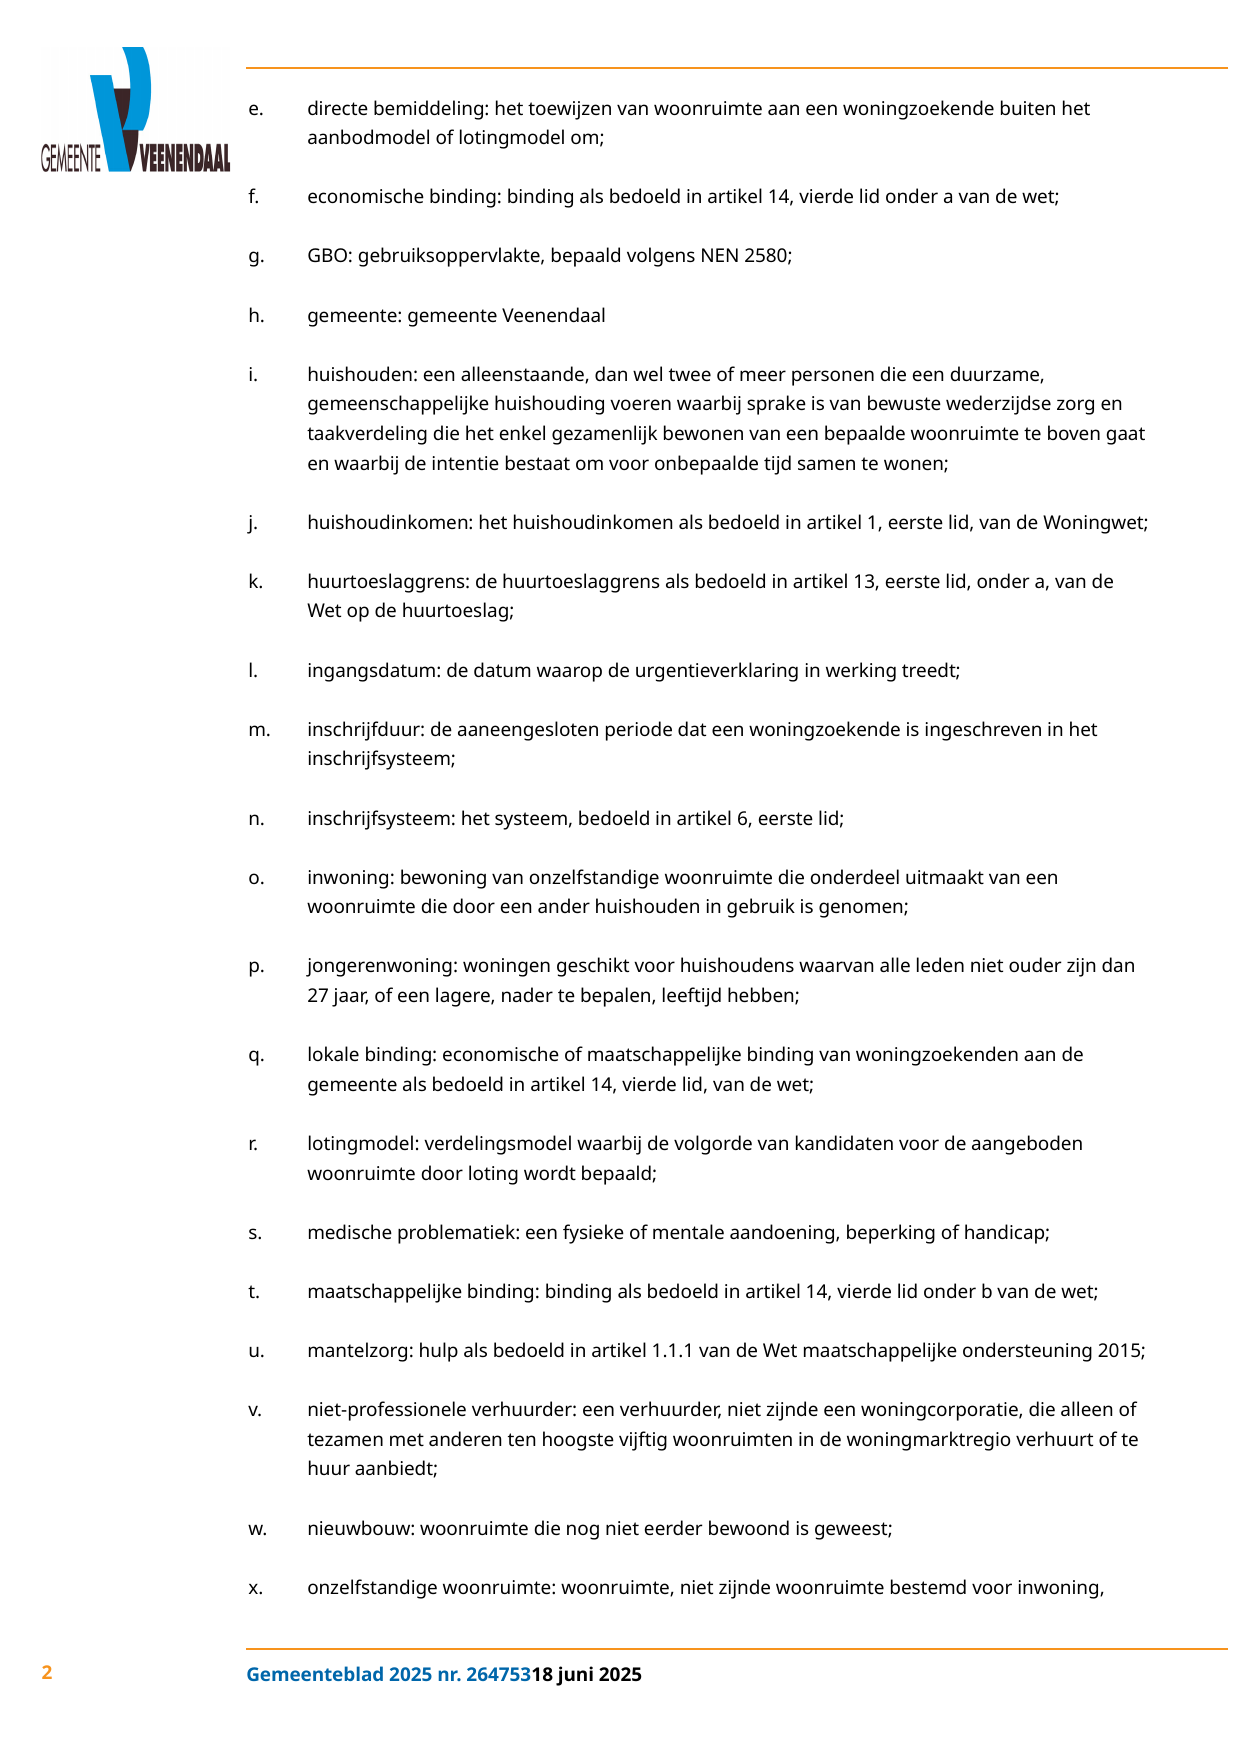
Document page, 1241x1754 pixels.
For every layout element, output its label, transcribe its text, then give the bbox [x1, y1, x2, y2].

picture [41, 47, 130, 172]
list GBO: gebruiksoppervlakte, bepaald volgens NEN 2580; [248, 243, 1152, 268]
list huishoudinkomen: het huishoudinkomen als bedoeld in artikel 1, eerste lid, van de Woningwet; [248, 509, 1152, 535]
list onzelfstandige woonruimte: woonruimte, niet zijnde woonruimte bestemd voor inwoning, [248, 1574, 1152, 1600]
list directe bemiddeling: het toewijzen van woonruimte aan een woningzoekende buiten het aanbodmodel of lotingmodel om; [248, 95, 1152, 150]
list maatschappelijke binding: binding als bedoeld in artikel 14, vierde lid onder b van de wet; [248, 1278, 1152, 1304]
list huishouden: een alleenstaande, dan wel twee of meer personen die een duurzame, gemeenschappelijke huishouding voeren waarbij sprake is van bewuste wederzijdse zorg en taakverdeling die het enkel gezamenlijk bewonen van een bepaalde woonruimte te boven gaat en waarbij de intentie bestaat om voor onbepaalde tijd samen te wonen; [248, 361, 1152, 476]
list economische binding: binding als bedoeld in artikel 14, vierde lid onder a van de wet; [248, 183, 1152, 209]
list nieuwbouw: woonruimte die nog niet eerder bewoond is geweest; [248, 1515, 1152, 1541]
list ingangsdatum: de datum waarop de urgentieverklaring in werking treedt; [248, 657, 1152, 683]
list gemeente: gemeente Veenendaal [248, 302, 1152, 328]
list lotingmodel: verdelingsmodel waarbij de volgorde van kandidaten voor de aangeboden woonruimte door loting wordt bepaald; [248, 1130, 1152, 1186]
list inwoning: bewoning van onzelfstandige woonruimte die onderdeel uitmaakt van een woonruimte die door een ander huishouden in gebruik is genomen; [248, 864, 1152, 919]
list mantelzorg: hulp als bedoeld in artikel 1.1.1 van de Wet maatschappelijke ondersteuning 2015; [248, 1337, 1152, 1363]
list inschrijfsysteem: het systeem, bedoeld in artikel 6, eerste lid; [248, 805, 1152, 831]
picture [123, 47, 231, 172]
list medische problematiek: een fysieke of mentale aandoening, beperking of handicap; [248, 1219, 1152, 1245]
list niet-professionele verhuurder: een verhuurder, niet zijnde een woningcorporatie, die alleen of tezamen met anderen ten hoogste vijftig woonruimten in de woningmarktregio verhuurt of te huur aanbiedt; [248, 1396, 1152, 1481]
list lokale binding: economische of maatschappelijke binding van woningzoekenden aan de gemeente als bedoeld in artikel 14, vierde lid, van de wet; [248, 1041, 1152, 1097]
list inschrijfduur: de aaneengesloten periode dat een woningzoekende is ingeschreven in het inschrijfsysteem; [248, 716, 1152, 771]
list huurtoeslaggrens: de huurtoeslaggrens als bedoeld in artikel 13, eerste lid, onder a, van de Wet op de huurtoeslag; [248, 568, 1152, 623]
list jongerenwoning: woningen geschikt voor huishoudens waarvan alle leden niet ouder zijn dan 27 jaar, of een lagere, nader te bepalen, leeftijd hebben; [248, 953, 1152, 1008]
